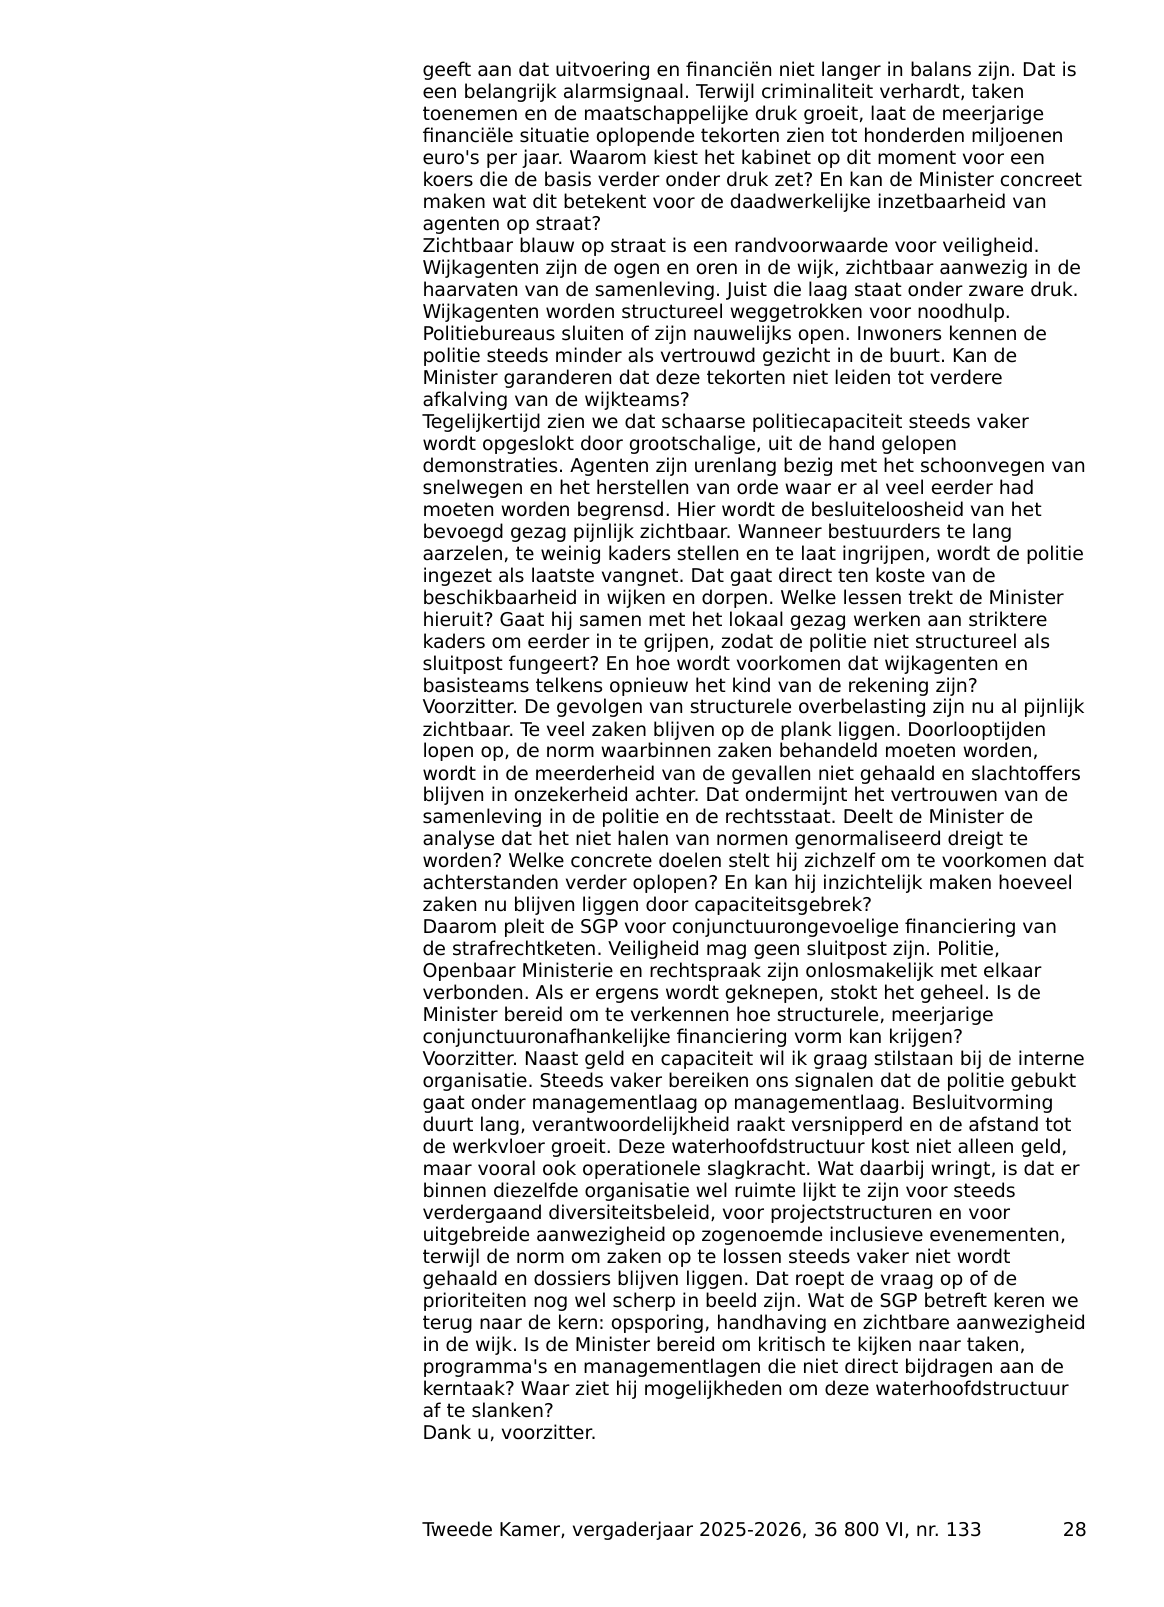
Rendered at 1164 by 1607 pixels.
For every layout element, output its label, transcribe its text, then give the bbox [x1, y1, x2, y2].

text Voorzitter. De gevolgen van structurele overbelasting zijn nu al pijnlijk zichtbaar. Te veel zaken blijven op de plank liggen. Doorlooptijden lopen op, de norm waarbinnen zaken behandeld moeten worden, wordt in de meerderheid van de gevallen niet gehaald en slachtoffers blijven in onzekerheid achter. Dat ondermijnt het vertrouwen van de samenleving in de politie en de rechtsstaat. Deelt de Minister de analyse dat het niet halen van normen genormaliseerd dreigt te worden? Welke concrete doelen stelt hij zichzelf om te voorkomen dat achterstanden verder oplopen? En kan hij inzichtelijk maken hoeveel zaken nu blijven liggen door capaciteitsgebrek? [422, 696, 1087, 916]
text Dank u, voorzitter. [422, 1422, 1087, 1444]
text geeft aan dat uitvoering en financiën niet langer in balans zijn. Dat is een belangrijk alarmsignaal. Terwijl criminaliteit verhardt, taken toenemen en de maatschappelijke druk groeit, laat de meerjarige financiële situatie oplopende tekorten zien tot honderden miljoenen euro's per jaar. Waarom kiest het kabinet op dit moment voor een koers die de basis verder onder druk zet? En kan de Minister concreet maken wat dit betekent voor de daadwerkelijke inzetbaarheid van agenten op straat? [422, 59, 1087, 235]
text Zichtbaar blauw op straat is een randvoorwaarde voor veiligheid. Wijkagenten zijn de ogen en oren in de wijk, zichtbaar aanwezig in de haarvaten van de samenleving. Juist die laag staat onder zware druk. Wijkagenten worden structureel weggetrokken voor noodhulp. Politiebureaus sluiten of zijn nauwelijks open. Inwoners kennen de politie steeds minder als vertrouwd gezicht in de buurt. Kan de Minister garanderen dat deze tekorten niet leiden tot verdere afkalving van de wijkteams? [422, 235, 1087, 411]
text Tegelijkertijd zien we dat schaarse politiecapaciteit steeds vaker wordt opgeslokt door grootschalige, uit de hand gelopen demonstraties. Agenten zijn urenlang bezig met het schoonvegen van snelwegen en het herstellen van orde waar er al veel eerder had moeten worden begrensd. Hier wordt de besluiteloosheid van het bevoegd gezag pijnlijk zichtbaar. Wanneer bestuurders te lang aarzelen, te weinig kaders stellen en te laat ingrijpen, wordt de politie ingezet als laatste vangnet. Dat gaat direct ten koste van de beschikbaarheid in wijken en dorpen. Welke lessen trekt de Minister hieruit? Gaat hij samen met het lokaal gezag werken aan striktere kaders om eerder in te grijpen, zodat de politie niet structureel als sluitpost fungeert? En hoe wordt voorkomen dat wijkagenten en basisteams telkens opnieuw het kind van de rekening zijn? [422, 411, 1087, 696]
text Voorzitter. Naast geld en capaciteit wil ik graag stilstaan bij de interne organisatie. Steeds vaker bereiken ons signalen dat de politie gebukt gaat onder managementlaag op managementlaag. Besluitvorming duurt lang, verantwoordelijkheid raakt versnipperd en de afstand tot de werkvloer groeit. Deze waterhoofdstructuur kost niet alleen geld, maar vooral ook operationele slagkracht. Wat daarbij wringt, is dat er binnen diezelfde organisatie wel ruimte lijkt te zijn voor steeds verdergaand diversiteitsbeleid, voor projectstructuren en voor uitgebreide aanwezigheid op zogenoemde inclusieve evenementen, terwijl de norm om zaken op te lossen steeds vaker niet wordt gehaald en dossiers blijven liggen. Dat roept de vraag op of de prioriteiten nog wel scherp in beeld zijn. Wat de SGP betreft keren we terug naar de kern: opsporing, handhaving en zichtbare aanwezigheid in de wijk. Is de Minister bereid om kritisch te kijken naar taken, programma's en managementlagen die niet direct bijdragen aan de kerntaak? Waar ziet hij mogelijkheden om deze waterhoofdstructuur af te slanken? [422, 1048, 1087, 1422]
text Daarom pleit de SGP voor conjunctuurongevoelige financiering van de strafrechtketen. Veiligheid mag geen sluitpost zijn. Politie, Openbaar Ministerie en rechtspraak zijn onlosmakelijk met elkaar verbonden. Als er ergens wordt geknepen, stokt het geheel. Is de Minister bereid om te verkennen hoe structurele, meerjarige conjunctuuronafhankelijke financiering vorm kan krijgen? [422, 916, 1087, 1048]
